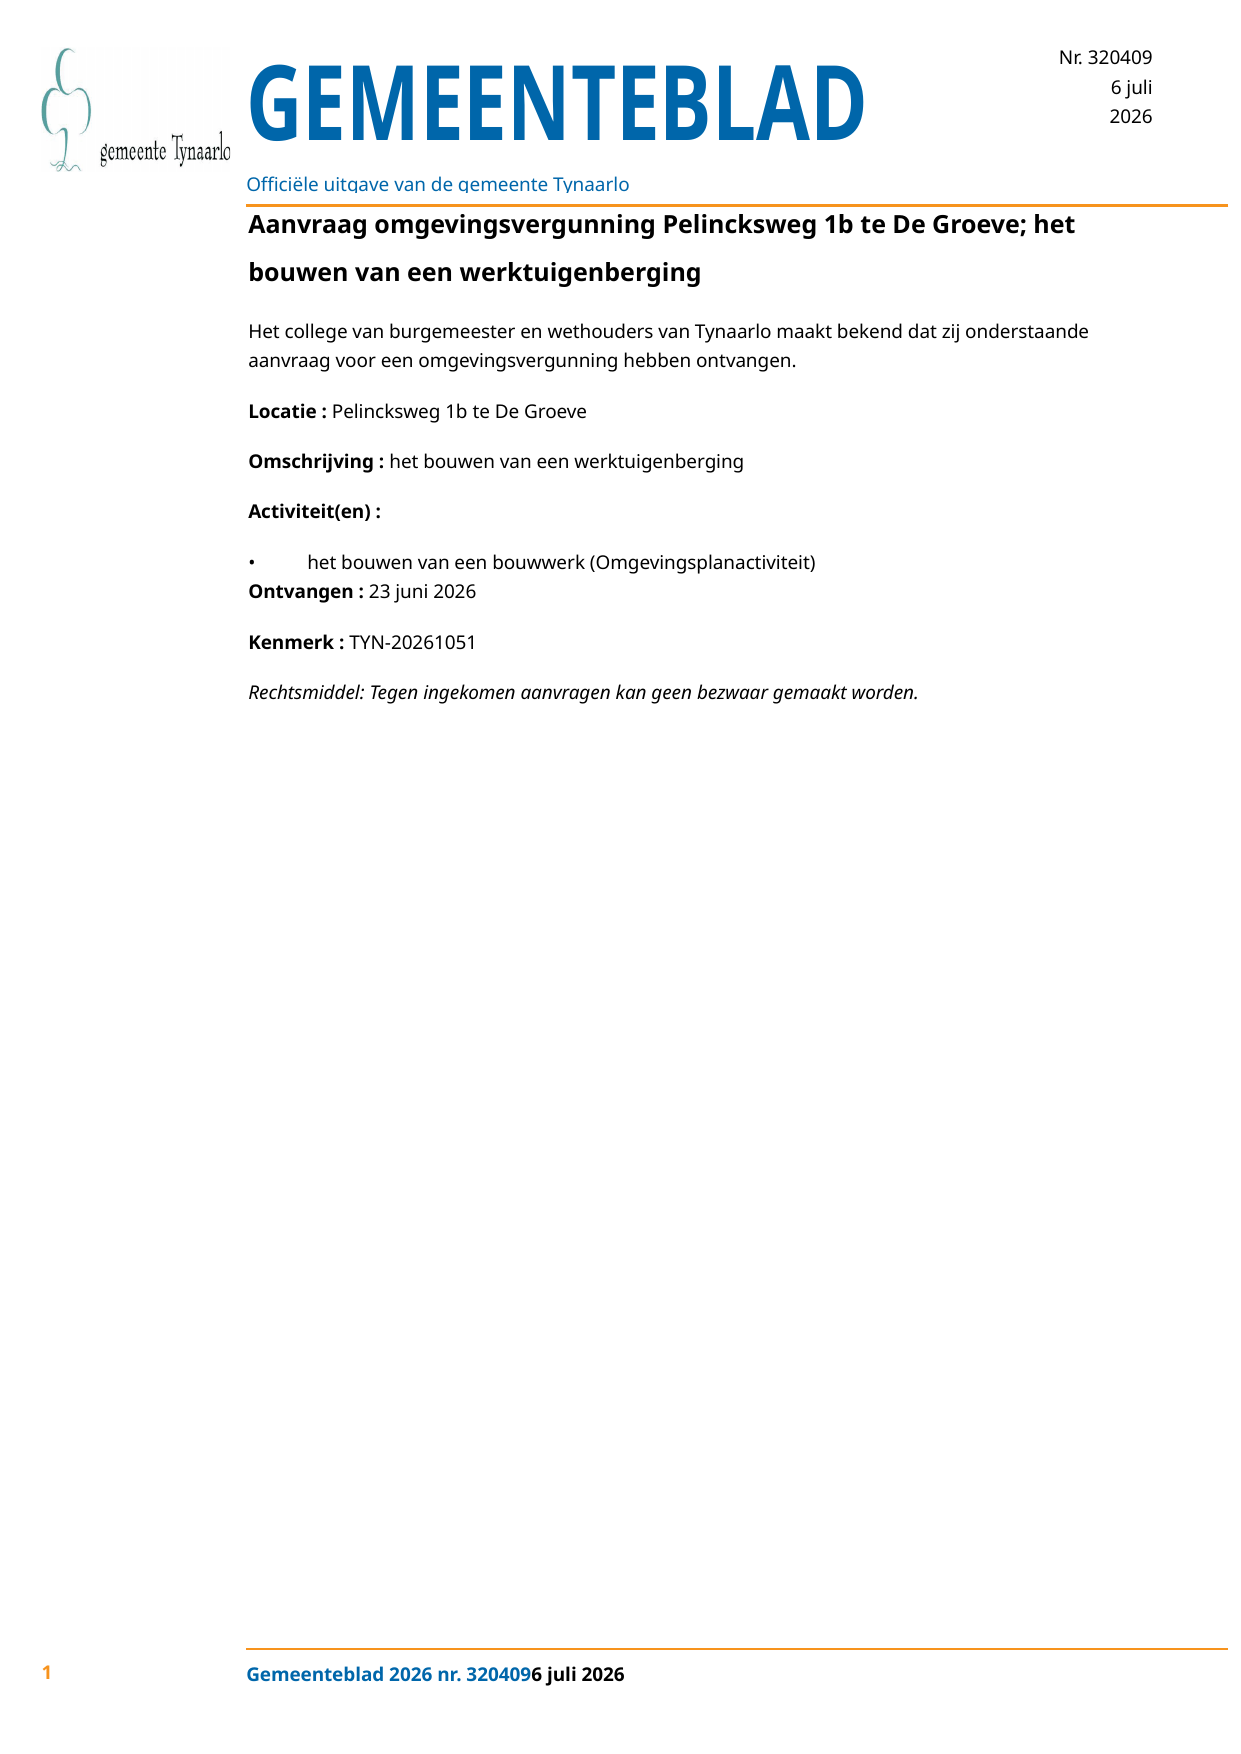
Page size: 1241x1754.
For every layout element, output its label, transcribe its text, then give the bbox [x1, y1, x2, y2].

text Locatie : Pelincksweg 1b te De Groeve [248, 398, 1152, 424]
text Het college van burgemeester en wethouders van Tynaarlo maakt bekend dat zij onderstaande aanvraag voor een omgevingsvergunning hebben ontvangen. [248, 318, 1152, 373]
list het bouwen van een bouwwerk (Omgevingsplanactiviteit) [248, 549, 1152, 575]
text Aanvraag omgevingsvergunning Pelincksweg 1b te De Groeve; het bouwen van een werktuigenberging [248, 207, 1152, 288]
text Activiteit(en) : [248, 499, 1152, 524]
text Omschrijving : het bouwen van een werktuigenberging [248, 448, 1152, 474]
picture [41, 47, 231, 172]
text Kenmerk : TYN-20261051 [248, 629, 1152, 655]
text Ontvangen : 23 juni 2026 [248, 579, 1152, 604]
text Rechtsmiddel: Tegen ingekomen aanvragen kan geen bezwaar gemaakt worden. [248, 679, 1152, 705]
